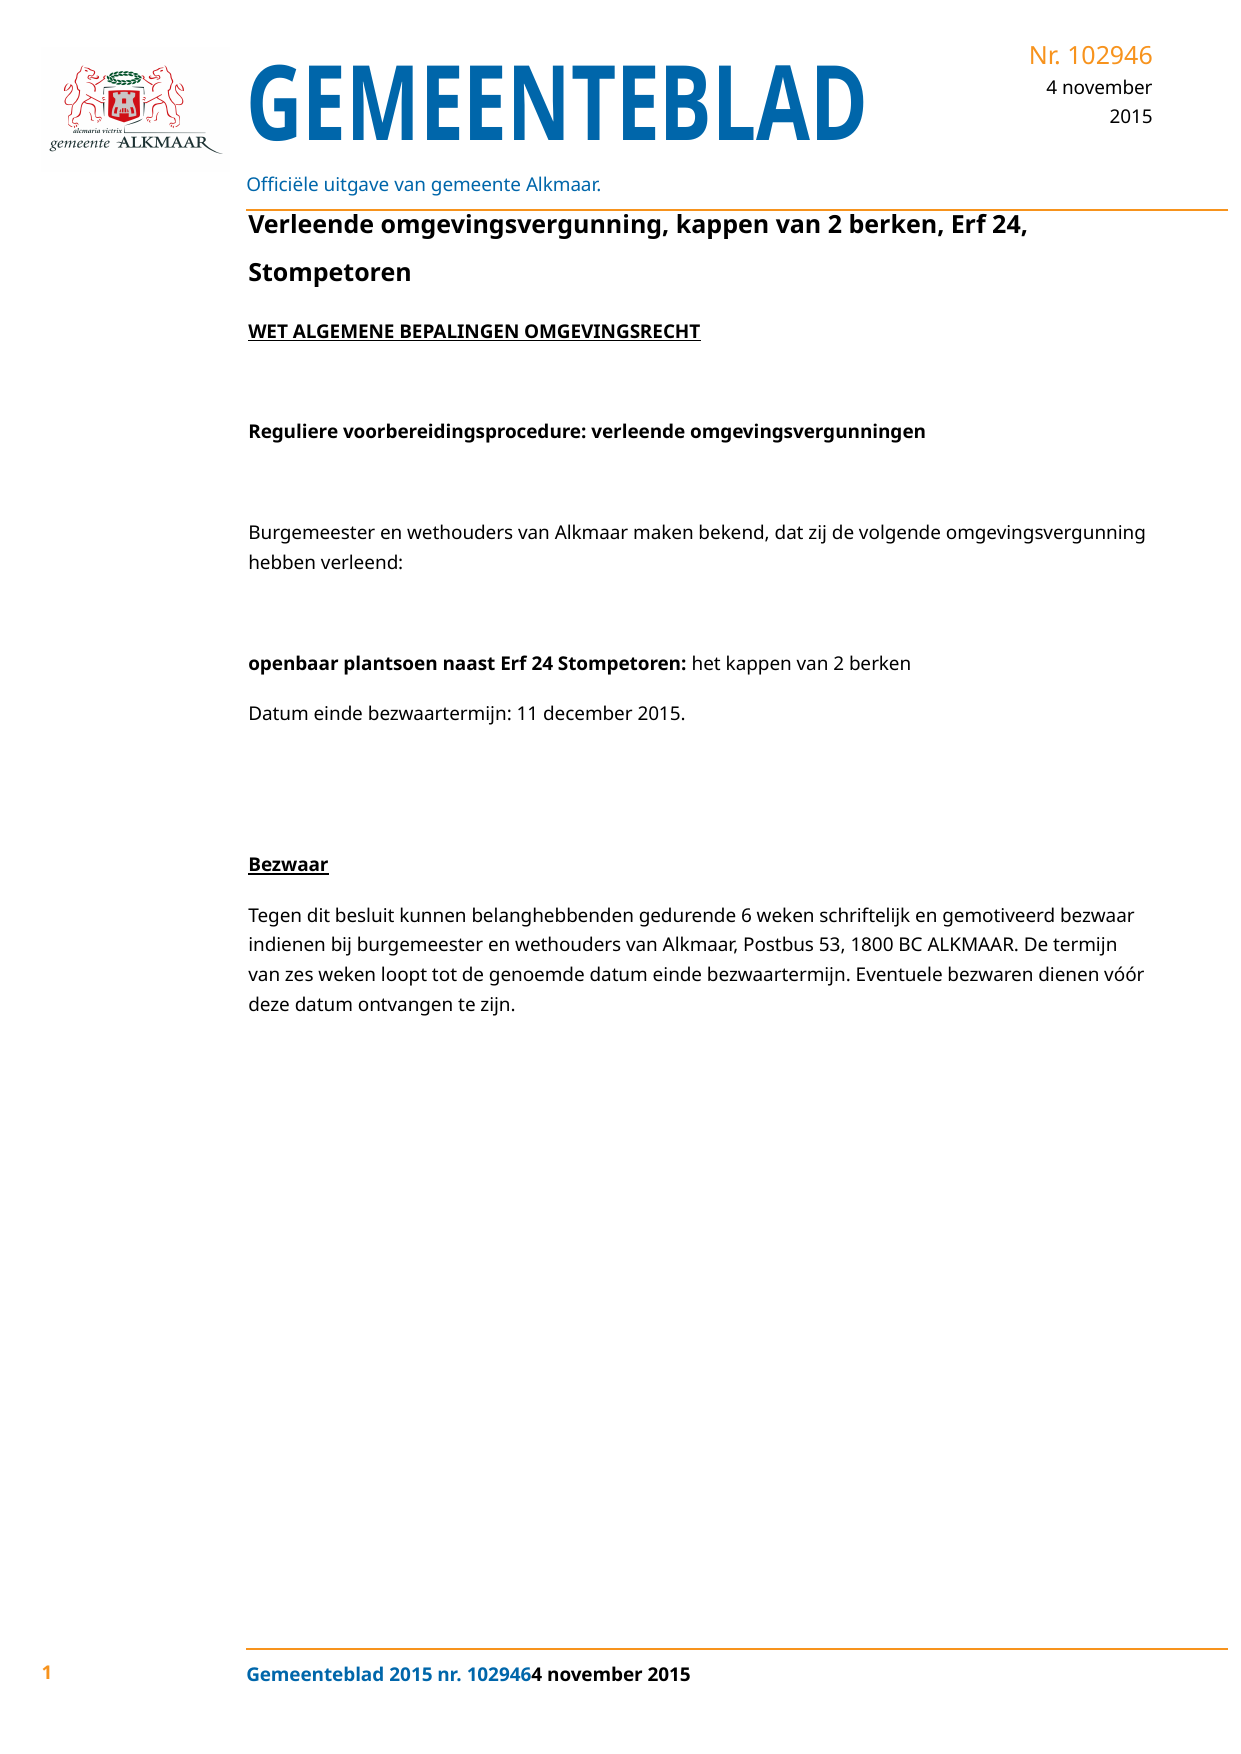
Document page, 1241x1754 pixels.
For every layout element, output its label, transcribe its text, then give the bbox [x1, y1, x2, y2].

text Bezwaar [248, 852, 1152, 877]
text Tegen dit besluit kunnen belanghebbenden gedurende 6 weken schriftelijk en gemotiveerd bezwaar indienen bij burgemeester en wethouders van Alkmaar, Postbus 53, 1800 BC ALKMAAR. De termijn van zes weken loopt tot de genoemde datum einde bezwaartermijn. Eventuele bezwaren dienen vóór deze datum ontvangen te zijn. [248, 902, 1152, 1017]
picture [41, 47, 231, 172]
text Datum einde bezwaartermijn: 11 december 2015. [248, 700, 1152, 726]
text WET ALGEMENE BEPALINGEN OMGEVINGSRECHT [248, 318, 1152, 344]
text Verleende omgevingsvergunning, kappen van 2 berken, Erf 24, Stompetoren [248, 211, 1152, 288]
text openbaar plantsoen naast Erf 24 Stompetoren: het kappen van 2 berken [248, 650, 1152, 676]
text Burgemeester en wethouders van Alkmaar maken bekend, dat zij de volgende omgevingsvergunning hebben verleend: [248, 519, 1152, 575]
text Reguliere voorbereidingsprocedure: verleende omgevingsvergunningen [248, 419, 1152, 444]
